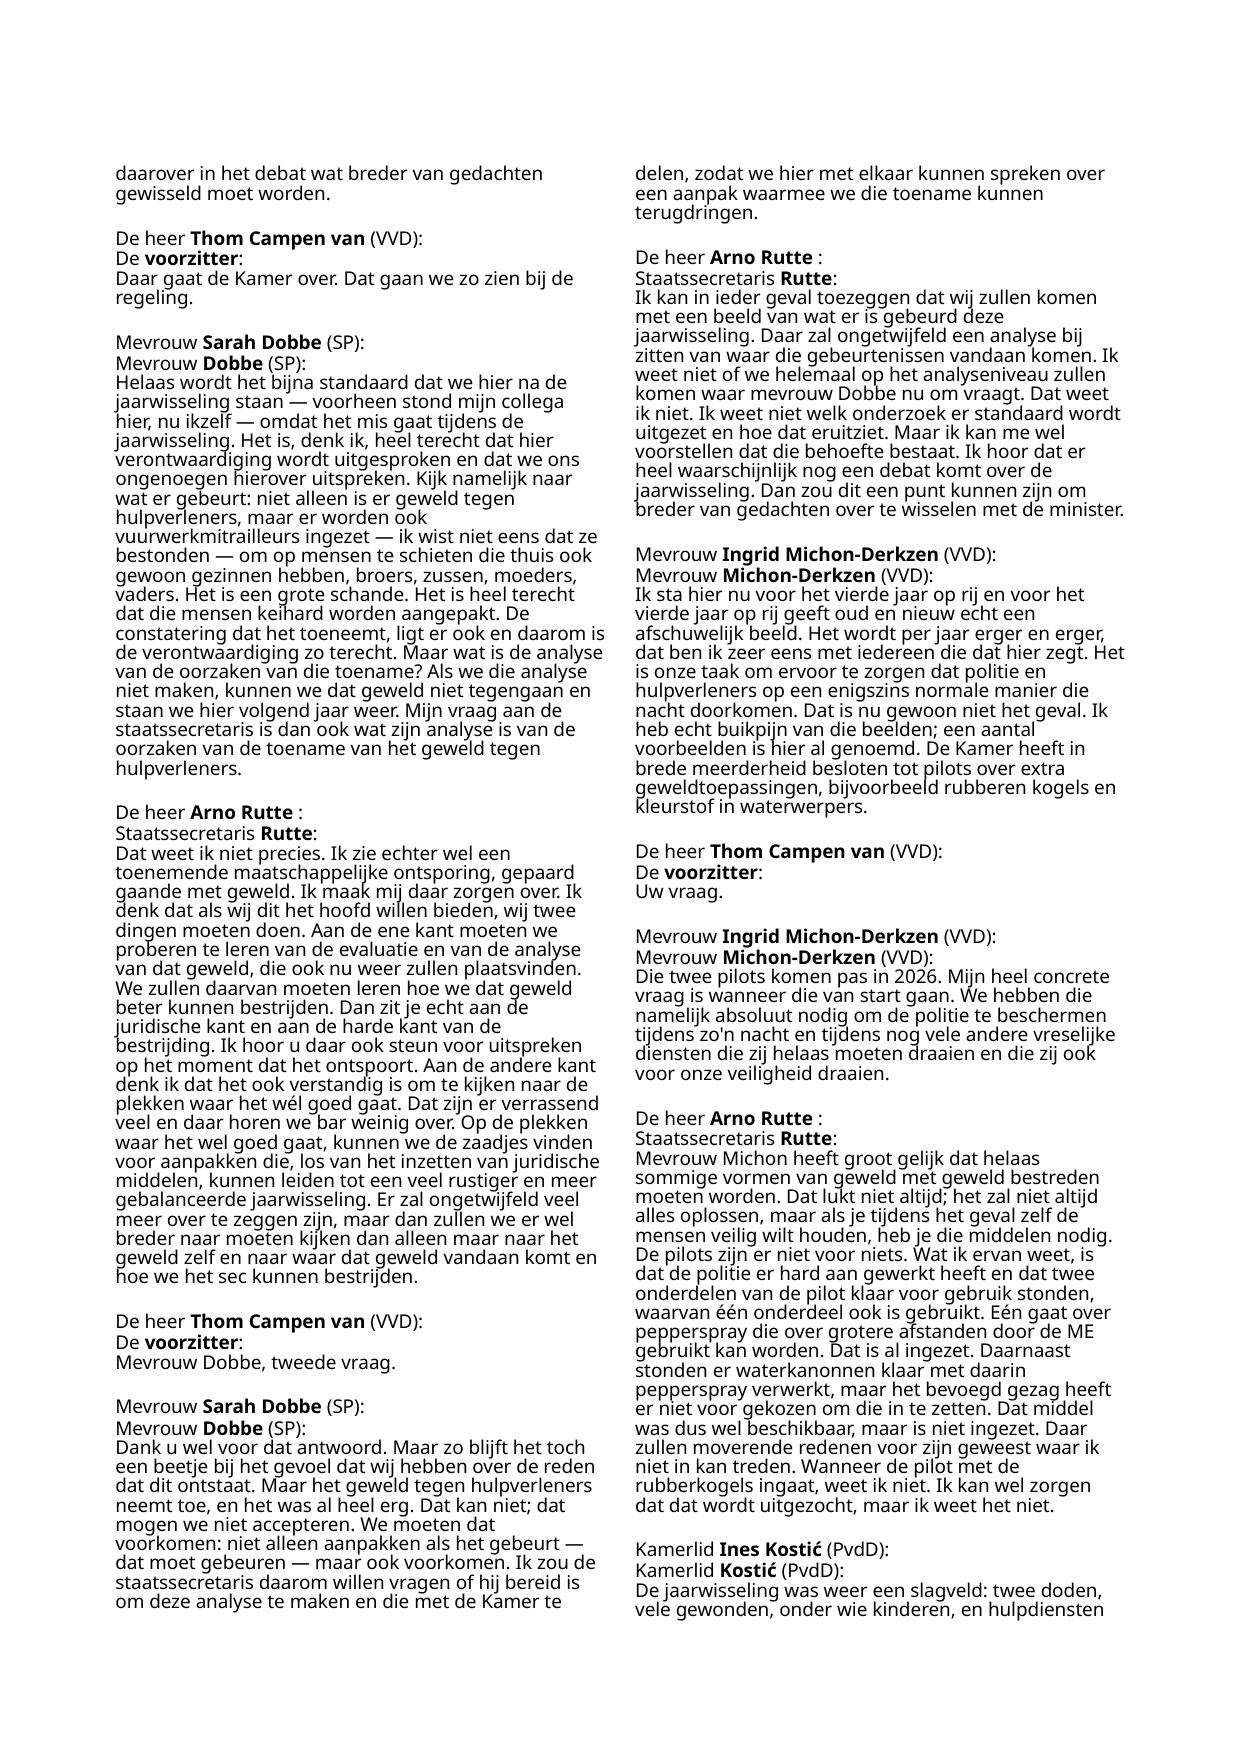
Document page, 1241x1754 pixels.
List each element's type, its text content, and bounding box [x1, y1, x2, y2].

text Uw vraag. [635, 883, 1125, 902]
text Kamerlid Kostić (PvdD): [635, 1562, 1125, 1582]
text De heer Thom Campen van (VVD): [115, 1309, 605, 1334]
text Ik sta hier nu voor het vierde jaar op rij en voor het vierde jaar op rij geeft oud en nieuw echt een afschuwelijk beeld. Het wordt per jaar erger en erger, dat ben ik zeer eens met iedereen die dat hier zegt. Het is onze taak om ervoor te zorgen dat politie en hulpverleners op een enigszins normale manier die nacht doorkomen. Dat is nu gewoon niet het geval. Ik heb echt buikpijn van die beelden; een aantal voorbeelden is hier al genoemd. De Kamer heeft in brede meerderheid besloten tot pilots over extra geweldtoepassingen, bijvoorbeeld rubberen kogels en kleurstof in waterwerpers. [635, 586, 1125, 817]
text De heer Arno Rutte : [635, 244, 1125, 270]
text Mevrouw Michon-Derkzen (VVD): [635, 949, 1125, 968]
text De heer Thom Campen van (VVD): [115, 225, 605, 250]
text Helaas wordt het bijna standaard dat we hier na de jaarwisseling staan — voorheen stond mijn collega hier, nu ikzelf — omdat het mis gaat tijdens de jaarwisseling. Het is, denk ik, heel terecht dat hier verontwaardiging wordt uitgesproken en dat we ons ongenoegen hierover uitspreken. Kijk namelijk naar wat er gebeurt: niet alleen is er geweld tegen hulpverleners, maar er worden ook vuurwerkmitrailleurs ingezet — ik wist niet eens dat ze bestonden — om op mensen te schieten die thuis ook gewoon gezinnen hebben, broers, zussen, moeders, vaders. Het is een grote schande. Het is heel terecht dat die mensen keihard worden aangepakt. De constatering dat het toeneemt, ligt er ook en daarom is de verontwaardiging zo terecht. Maar wat is de analyse van de oorzaken van die toename? Als we die analyse niet maken, kunnen we dat geweld niet tegengaan en staan we hier volgend jaar weer. Mijn vraag aan de staatssecretaris is dan ook wat zijn analyse is van de oorzaken van de toename van het geweld tegen hulpverleners. [115, 374, 605, 779]
text De heer Arno Rutte : [115, 799, 605, 825]
text Mevrouw Sarah Dobbe (SP): [115, 329, 605, 355]
text Staatssecretaris Rutte: [635, 270, 1125, 289]
text Mevrouw Ingrid Michon-Derkzen (VVD): [635, 541, 1125, 567]
text delen, zodat we hier met elkaar kunnen spreken over een aanpak waarmee we die toename kunnen terugdringen. [635, 165, 1125, 223]
text Ik kan in ieder geval toezeggen dat wij zullen komen met een beeld van wat er is gebeurd deze jaarwisseling. Daar zal ongetwijfeld een analyse bij zitten van waar die gebeurtenissen vandaan komen. Ik weet niet of we helemaal op het analyseniveau zullen komen waar mevrouw Dobbe nu om vraagt. Dat weet ik niet. Ik weet niet welk onderzoek er standaard wordt uitgezet en hoe dat eruitziet. Maar ik kan me wel voorstellen dat die behoefte bestaat. Ik hoor dat er heel waarschijnlijk nog een debat komt over de jaarwisseling. Dan zou dit een punt kunnen zijn om breder van gedachten over te wisselen met de minister. [635, 289, 1125, 520]
text De heer Arno Rutte : [635, 1105, 1125, 1130]
text Dank u wel voor dat antwoord. Maar zo blijft het toch een beetje bij het gevoel dat wij hebben over de reden dat dit ontstaat. Maar het geweld tegen hulpverleners neemt toe, en het was al heel erg. Dat kan niet; dat mogen we niet accepteren. We moeten dat voorkomen: niet alleen aanpakken als het gebeurt — dat moet gebeuren — maar ook voorkomen. Ik zou de staatssecretaris daarom willen vragen of hij bereid is om deze analyse te maken en die met de Kamer te [115, 1439, 605, 1612]
text Mevrouw Dobbe (SP): [115, 355, 605, 374]
text De voorzitter: [115, 250, 605, 270]
text Staatssecretaris Rutte: [115, 825, 605, 844]
text daarover in het debat wat breder van gedachten gewisseld moet worden. [115, 165, 605, 204]
text Daar gaat de Kamer over. Dat gaan we zo zien bij de regeling. [115, 270, 605, 308]
text Dat weet ik niet precies. Ik zie echter wel een toenemende maatschappelijke ontsporing, gepaard gaande met geweld. Ik maak mij daar zorgen over. Ik denk dat als wij dit het hoofd willen bieden, wij twee dingen moeten doen. Aan de ene kant moeten we proberen te leren van de evaluatie en van de analyse van dat geweld, die ook nu weer zullen plaatsvinden. We zullen daarvan moeten leren hoe we dat geweld beter kunnen bestrijden. Dan zit je echt aan de juridische kant en aan de harde kant van de bestrijding. Ik hoor u daar ook steun voor uitspreken op het moment dat het ontspoort. Aan de andere kant denk ik dat het ook verstandig is om te kijken naar de plekken waar het wél goed gaat. Dat zijn er verrassend veel en daar horen we bar weinig over. Op de plekken waar het wel goed gaat, kunnen we de zaadjes vinden voor aanpakken die, los van het inzetten van juridische middelen, kunnen leiden tot een veel rustiger en meer gebalanceerde jaarwisseling. Er zal ongetwijfeld veel meer over te zeggen zijn, maar dan zullen we er wel breder naar moeten kijken dan alleen maar naar het geweld zelf en naar waar dat geweld vandaan komt en hoe we het sec kunnen bestrijden. [115, 844, 605, 1288]
text Mevrouw Ingrid Michon-Derkzen (VVD): [635, 923, 1125, 949]
text Mevrouw Dobbe, tweede vraag. [115, 1354, 605, 1373]
text Mevrouw Michon heeft groot gelijk dat helaas sommige vormen van geweld met geweld bestreden moeten worden. Dat lukt niet altijd; het zal niet altijd alles oplossen, maar als je tijdens het geval zelf de mensen veilig wilt houden, heb je die middelen nodig. De pilots zijn er niet voor niets. Wat ik ervan weet, is dat de politie er hard aan gewerkt heeft en dat twee onderdelen van de pilot klaar voor gebruik stonden, waarvan één onderdeel ook is gebruikt. Eén gaat over pepperspray die over grotere afstanden door de ME gebruikt kan worden. Dat is al ingezet. Daarnaast stonden er waterkanonnen klaar met daarin pepperspray verwerkt, maar het bevoegd gezag heeft er niet voor gekozen om die in te zetten. Dat middel was dus wel beschikbaar, maar is niet ingezet. Daar zullen moverende redenen voor zijn geweest waar ik niet in kan treden. Wanneer de pilot met de rubberkogels ingaat, weet ik niet. Ik kan wel zorgen dat dat wordt uitgezocht, maar ik weet het niet. [635, 1150, 1125, 1516]
text De jaarwisseling was weer een slagveld: twee doden, vele gewonden, onder wie kinderen, en hulpdiensten [635, 1582, 1125, 1620]
text De voorzitter: [115, 1334, 605, 1354]
text Mevrouw Michon-Derkzen (VVD): [635, 567, 1125, 586]
text De voorzitter: [635, 864, 1125, 883]
text Mevrouw Sarah Dobbe (SP): [115, 1394, 605, 1419]
text Staatssecretaris Rutte: [635, 1130, 1125, 1150]
text De heer Thom Campen van (VVD): [635, 838, 1125, 864]
text Kamerlid Ines Kostić (PvdD): [635, 1537, 1125, 1562]
text Die twee pilots komen pas in 2026. Mijn heel concrete vraag is wanneer die van start gaan. We hebben die namelijk absoluut nodig om de politie te beschermen tijdens zo'n nacht en tijdens nog vele andere vreselijke diensten die zij helaas moeten draaien en die zij ook voor onze veiligheid draaien. [635, 968, 1125, 1084]
text Mevrouw Dobbe (SP): [115, 1419, 605, 1439]
